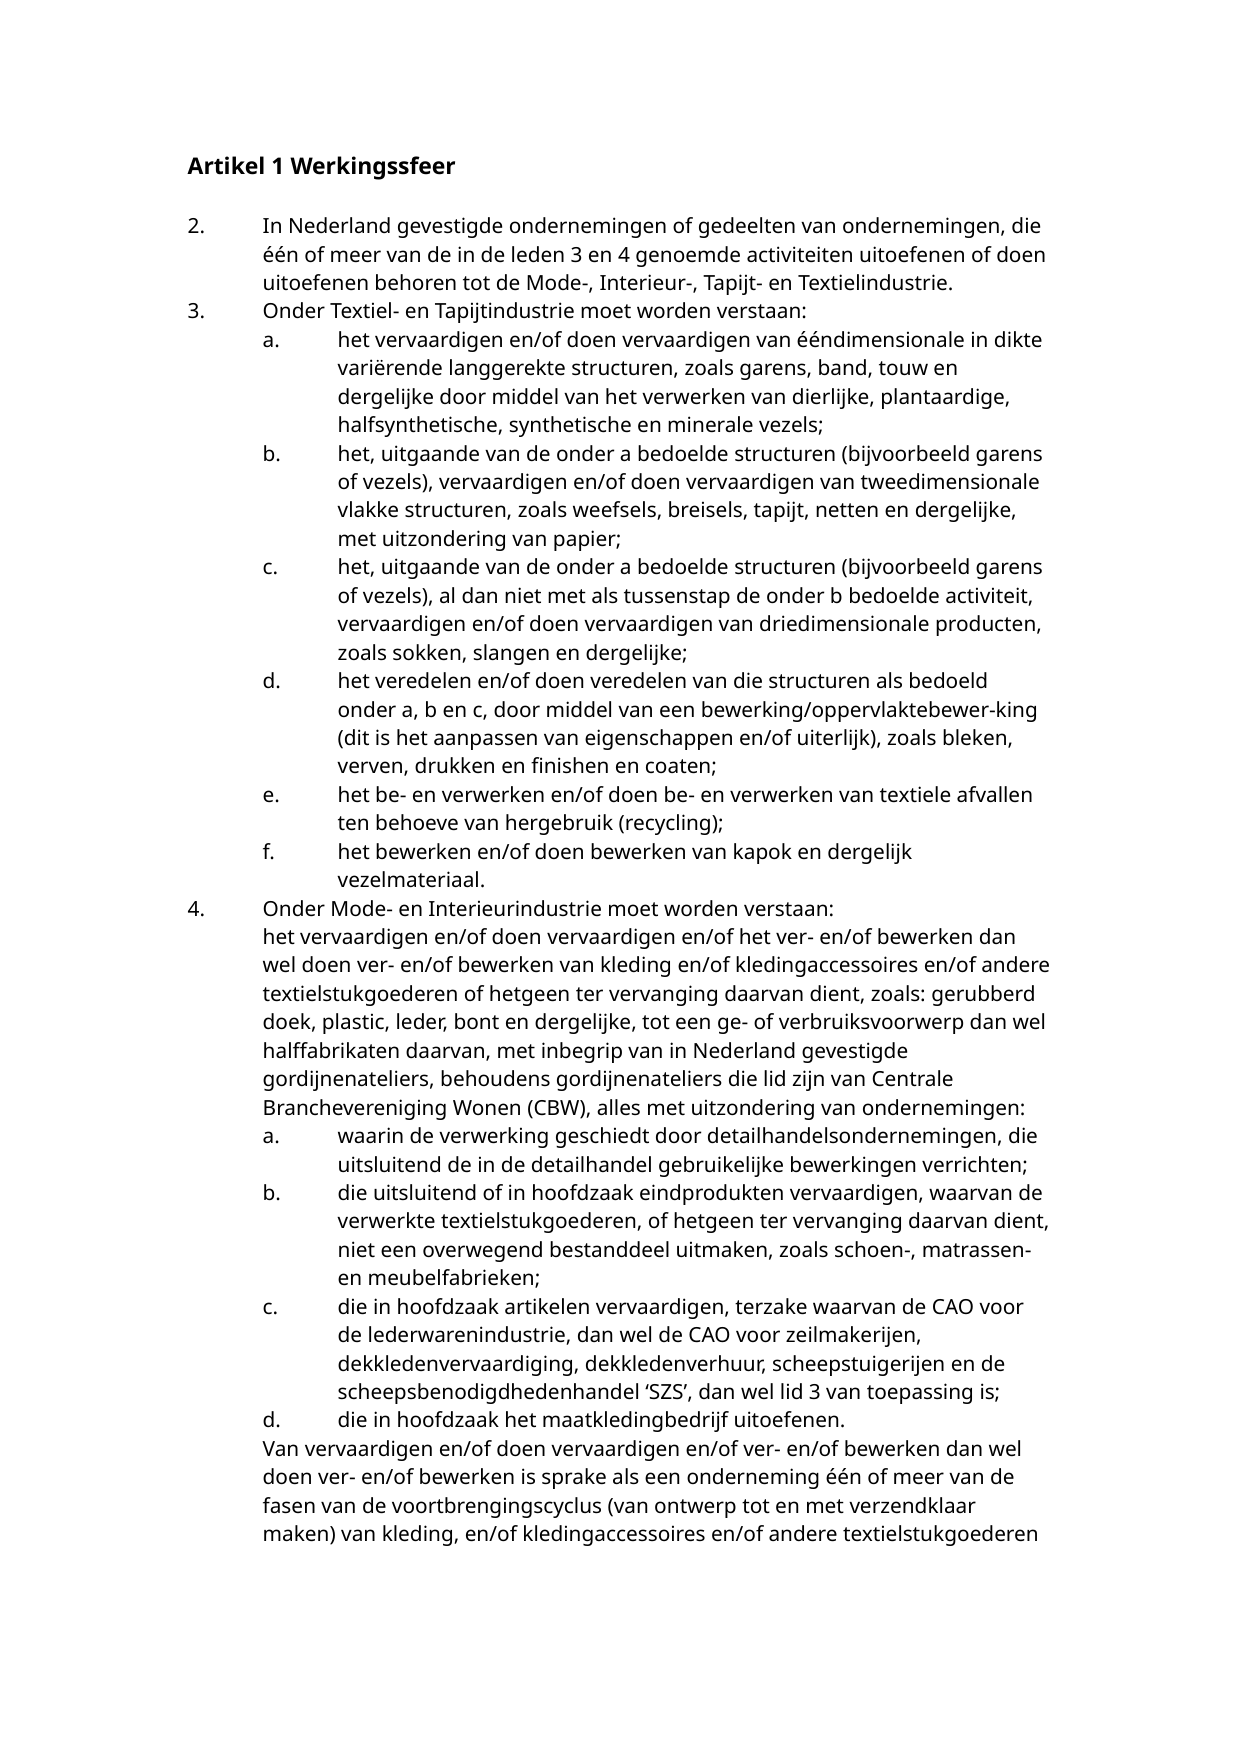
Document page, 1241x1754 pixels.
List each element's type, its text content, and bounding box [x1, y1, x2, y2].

list het be- en verwerken en/of doen be- en verwerken van textiele afvallen ten behoeve van hergebruik (recycling); [262, 780, 1053, 837]
list die uitsluitend of in hoofdzaak eindprodukten vervaardigen, waarvan de verwerkte textielstukgoederen, of hetgeen ter vervanging daarvan dient, niet een overwegend bestanddeel uitmaken, zoals schoen-, matrassen- en meubelfabrieken; [262, 1178, 1053, 1292]
list Van vervaardigen en/of doen vervaardigen en/of ver- en/of bewerken dan wel doen ver- en/of bewerken is sprake als een onderneming één of meer van de fasen van de voortbrengingscyclus (van ontwerp tot en met verzendklaar maken) van kleding, en/of kledingaccessoires en/of andere textielstukgoederen [187, 1434, 1053, 1548]
list het veredelen en/of doen veredelen van die structuren als bedoeld onder a, b en c, door middel van een bewerking/oppervlaktebewer-king (dit is het aanpassen van eigenschappen en/of uiterlijk), zoals bleken, verven, drukken en finishen en coaten; [262, 666, 1053, 780]
list het, uitgaande van de onder a bedoelde structuren (bijvoorbeeld garens of vezels), vervaardigen en/of doen vervaardigen van tweedimensionale vlakke structuren, zoals weefsels, breisels, tapijt, netten en dergelijke, met uitzondering van papier; [262, 439, 1053, 552]
list het vervaardigen en/of doen vervaardigen van ééndimensionale in dikte variërende langgerekte structuren, zoals garens, band, touw en dergelijke door middel van het verwerken van dierlijke, plantaardige, halfsynthetische, synthetische en minerale vezels; [262, 325, 1053, 439]
list het vervaardigen en/of doen vervaardigen en/of het ver- en/of bewerken dan wel doen ver- en/of bewerken van kleding en/of kledingaccessoires en/of andere textielstukgoederen of hetgeen ter vervanging daarvan dient, zoals: gerubberd doek, plastic, leder, bont en dergelijke, tot een ge- of verbruiksvoorwerp dan wel halffabrikaten daarvan, met inbegrip van in Nederland gevestigde gordijnenateliers, behoudens gordijnenateliers die lid zijn van Centrale Branchevereniging Wonen (CBW), alles met uitzondering van ondernemingen: [187, 922, 1053, 1121]
list waarin de verwerking geschiedt door detailhandelsondernemingen, die uitsluitend de in de detailhandel gebruikelijke bewerkingen verrichten; [262, 1121, 1053, 1178]
list die in hoofdzaak het maatkledingbedrijf uitoefenen. [262, 1406, 1053, 1434]
list het bewerken en/of doen bewerken van kapok en dergelijk vezelmateriaal. [262, 837, 1053, 894]
list die in hoofdzaak artikelen vervaardigen, terzake waarvan de CAO voor de lederwarenindustrie, dan wel de CAO voor zeilmakerijen, dekkledenvervaardiging, dekkledenverhuur, scheepstuigerijen en de scheepsbenodigdhedenhandel ‘SZS’, dan wel lid 3 van toepassing is; [262, 1292, 1053, 1406]
list Onder Textiel- en Tapijtindustrie moet worden verstaan: [187, 297, 1053, 325]
subtitle Artikel 1 Werkingssfeer [187, 150, 1053, 181]
list het, uitgaande van de onder a bedoelde structuren (bijvoorbeeld garens of vezels), al dan niet met als tussenstap de onder b bedoelde activiteit, vervaardigen en/of doen vervaardigen van driedimensionale producten, zoals sokken, slangen en dergelijke; [262, 552, 1053, 666]
list In Nederland gevestigde ondernemingen of gedeelten van ondernemingen, die één of meer van de in de leden 3 en 4 genoemde activiteiten uitoefenen of doen uitoefenen behoren tot de Mode-, Interieur-, Tapijt- en Textielindustrie. [187, 211, 1053, 297]
list Onder Mode- en Interieurindustrie moet worden verstaan: [187, 894, 1053, 922]
